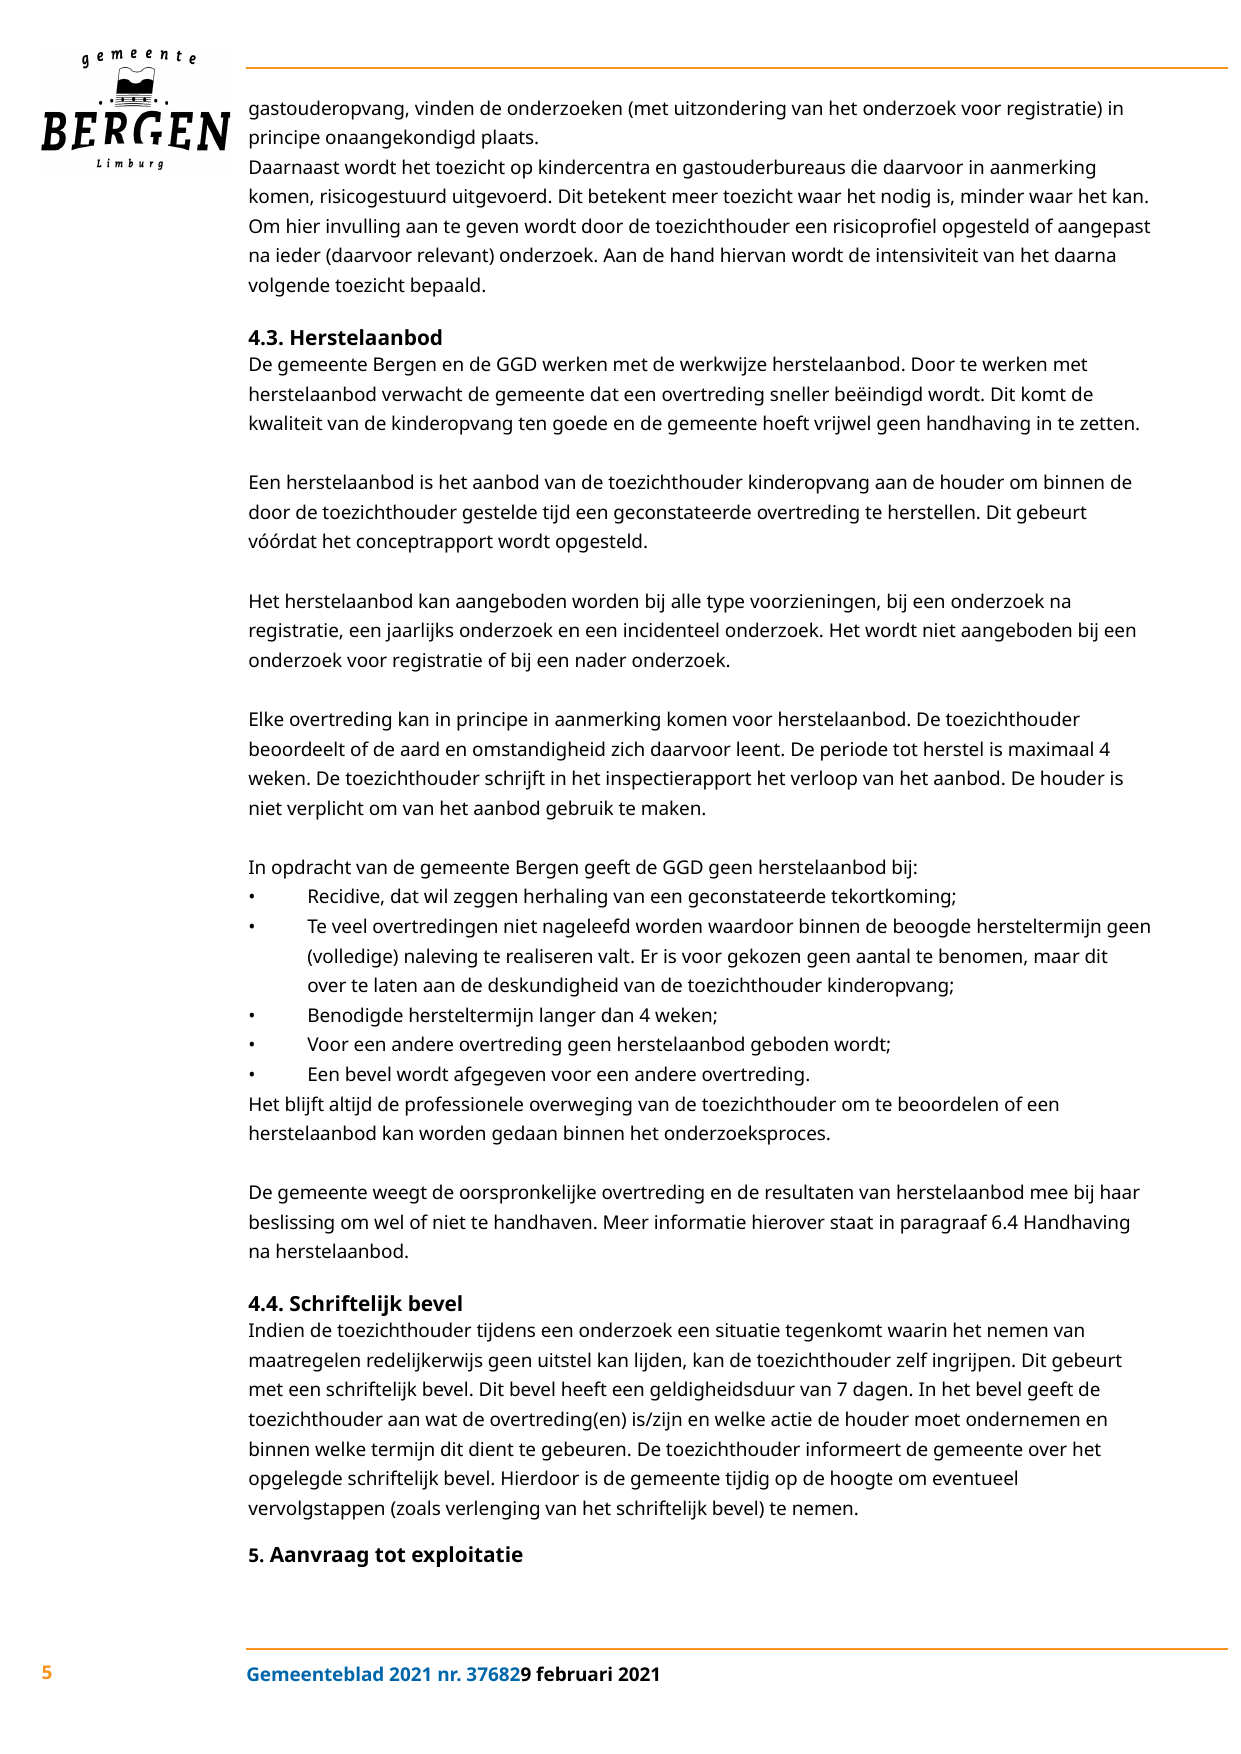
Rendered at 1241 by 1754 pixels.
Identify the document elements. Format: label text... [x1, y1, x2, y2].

text Daarnaast wordt het toezicht op kindercentra en gastouderbureaus die daarvoor in aanmerking komen, risicogestuurd uitgevoerd. Dit betekent meer toezicht waar het nodig is, minder waar het kan. Om hier invulling aan te geven wordt door de toezichthouder een risicoprofiel opgesteld of aangepast na ieder (daarvoor relevant) onderzoek. Aan de hand hiervan wordt de intensiviteit van het daarna volgende toezicht bepaald. [248, 154, 1152, 298]
text 5. Aanvraag tot exploitatie [248, 1541, 1152, 1569]
picture [41, 47, 231, 172]
text Indien de toezichthouder tijdens een onderzoek een situatie tegenkomt waarin het nemen van maatregelen redelijkerwijs geen uitstel kan lijden, kan de toezichthouder zelf ingrijpen. Dit gebeurt met een schriftelijk bevel. Dit bevel heeft een geldigheidsduur van 7 dagen. In het bevel geeft de toezichthouder aan wat de overtreding(en) is/zijn en welke actie de houder moet ondernemen en binnen welke termijn dit dient te gebeuren. De toezichthouder informeert de gemeente over het opgelegde schriftelijk bevel. Hierdoor is de gemeente tijdig op de hoogte om eventueel vervolgstappen (zoals verlenging van het schriftelijk bevel) te nemen. [248, 1317, 1152, 1521]
text De gemeente Bergen en de GGD werken met de werkwijze herstelaanbod. Door te werken met herstelaanbod verwacht de gemeente dat een overtreding sneller beëindigd wordt. Dit komt de kwaliteit van de kinderopvang ten goede en de gemeente hoeft vrijwel geen handhaving in te zetten. [248, 351, 1152, 436]
text Het herstelaanbod kan aangeboden worden bij alle type voorzieningen, bij een onderzoek na registratie, een jaarlijks onderzoek en een incidenteel onderzoek. Het wordt niet aangeboden bij een onderzoek voor registratie of bij een nader onderzoek. [248, 588, 1152, 673]
text Elke overtreding kan in principe in aanmerking komen voor herstelaanbod. De toezichthouder beoordeelt of de aard en omstandigheid zich daarvoor leent. De periode tot herstel is maximaal 4 weken. De toezichthouder schrijft in het inspectierapport het verloop van het aanbod. De houder is niet verplicht om van het aanbod gebruik te maken. [248, 706, 1152, 821]
list Een bevel wordt afgegeven voor een andere overtreding. [248, 1061, 1152, 1087]
text Een herstelaanbod is het aanbod van de toezichthouder kinderopvang aan de houder om binnen de door de toezichthouder gestelde tijd een geconstateerde overtreding te herstellen. Dit gebeurt vóórdat het conceptrapport wordt opgesteld. [248, 469, 1152, 554]
text 4.3. Herstelaanbod [248, 323, 1152, 351]
text gastouderopvang, vinden de onderzoeken (met uitzondering van het onderzoek voor registratie) in principe onaangekondigd plaats. [248, 95, 1152, 150]
text 4.4. Schriftelijk bevel [248, 1289, 1152, 1317]
list Benodigde hersteltermijn langer dan 4 weken; [248, 1002, 1152, 1028]
list Te veel overtredingen niet nageleefd worden waardoor binnen de beoogde hersteltermijn geen (volledige) naleving te realiseren valt. Er is voor gekozen geen aantal te benomen, maar dit over te laten aan de deskundigheid van de toezichthouder kinderopvang; [248, 913, 1152, 998]
list Recidive, dat wil zeggen herhaling van een geconstateerde tekortkoming; [248, 884, 1152, 909]
text In opdracht van de gemeente Bergen geeft de GGD geen herstelaanbod bij: [248, 854, 1152, 880]
text De gemeente weegt de oorspronkelijke overtreding en de resultaten van herstelaanbod mee bij haar beslissing om wel of niet te handhaven. Meer informatie hierover staat in paragraaf 6.4 Handhaving na herstelaanbod. [248, 1179, 1152, 1264]
text Het blijft altijd de professionele overweging van de toezichthouder om te beoordelen of een herstelaanbod kan worden gedaan binnen het onderzoeksproces. [248, 1091, 1152, 1146]
list Voor een andere overtreding geen herstelaanbod geboden wordt; [248, 1032, 1152, 1057]
